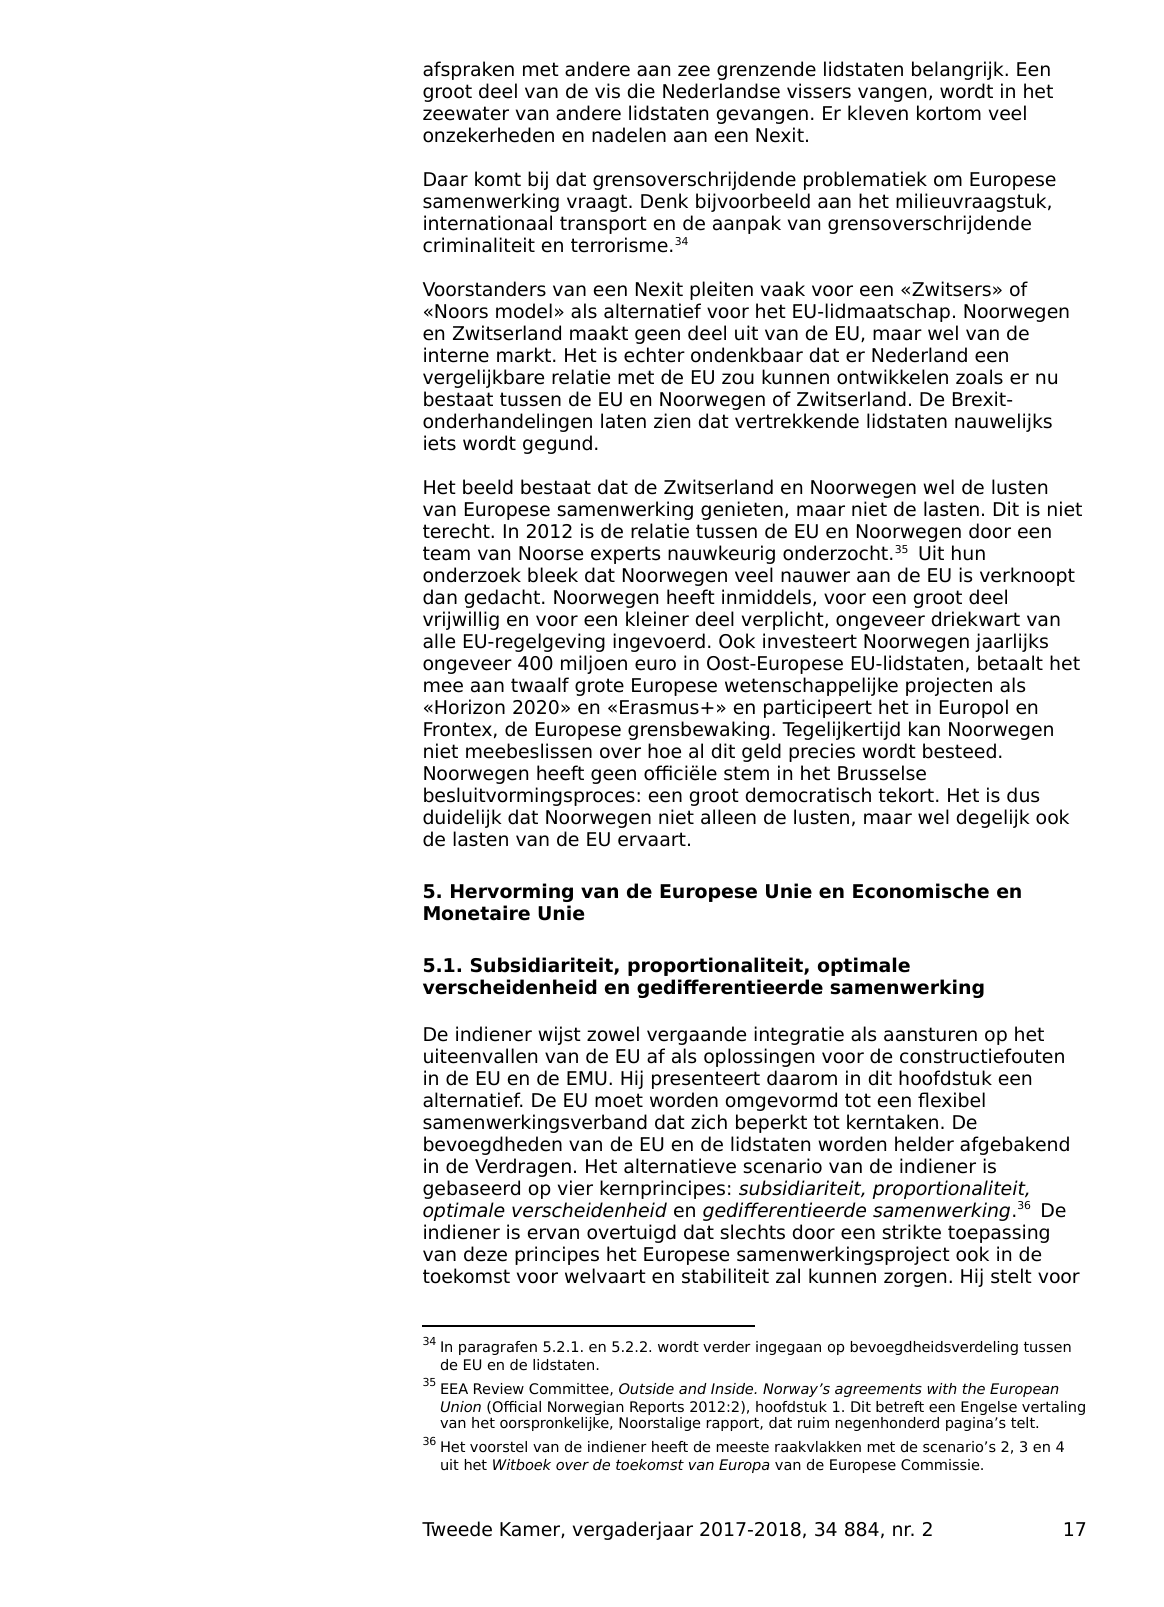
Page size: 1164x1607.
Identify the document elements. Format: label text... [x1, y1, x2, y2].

text afspraken met andere aan zee grenzende lidstaten belangrijk. Een groot deel van de vis die Nederlandse vissers vangen, wordt in het zeewater van andere lidstaten gevangen. Er kleven kortom veel onzekerheden en nadelen aan een Nexit. [422, 59, 1087, 147]
text Het voorstel van de indiener heeft de meeste raakvlakken met de scenario’s 2, 3 en 4 uit het Witboek over de toekomst van Europa van de Europese Commissie. [422, 1435, 1087, 1474]
text Voorstanders van een Nexit pleiten vaak voor een «Zwitsers» of «Noors model» als alternatief voor het EU-lidmaatschap. Noorwegen en Zwitserland maakt geen deel uit van de EU, maar wel van de interne markt. Het is echter ondenkbaar dat er Nederland een vergelijkbare relatie met de EU zou kunnen ontwikkelen zoals er nu bestaat tussen de EU en Noorwegen of Zwitserland. De Brexit-onderhandelingen laten zien dat vertrekkende lidstaten nauwelijks iets wordt gegund. [422, 279, 1087, 455]
subtitle 5. Hervorming van de Europese Unie en Economische en Monetaire Unie [422, 881, 1087, 925]
text De indiener wijst zowel vergaande integratie als aansturen op het uiteenvallen van de EU af als oplossingen voor de constructiefouten in de EU en de EMU. Hij presenteert daarom in dit hoofdstuk een alternatief. De EU moet worden omgevormd tot een flexibel samenwerkingsverband dat zich beperkt tot kerntaken. De bevoegdheden van de EU en de lidstaten worden helder afgebakend in de Verdragen. Het alternatieve scenario van de indiener is gebaseerd op vier kernprincipes: subsidiariteit, proportionaliteit, optimale verscheidenheid en gedifferentieerde samenwerking. De indiener is ervan overtuigd dat slechts door een strikte toepassing van deze principes het Europese samenwerkingsproject ook in de toekomst voor welvaart en stabiliteit zal kunnen zorgen. Hij stelt voor [422, 1024, 1087, 1288]
text EEA Review Committee, Outside and Inside. Norway’s agreements with the European Union (Official Norwegian Reports 2012:2), hoofdstuk 1. Dit betreft een Engelse vertaling van het oorspronkelijke, Noorstalige rapport, dat ruim negenhonderd pagina’s telt. [422, 1377, 1087, 1432]
text In paragrafen 5.2.1. en 5.2.2. wordt verder ingegaan op bevoegdheidsverdeling tussen de EU en de lidstaten. [422, 1335, 1087, 1374]
subtitle 5.1. Subsidiariteit, proportionaliteit, optimale verscheidenheid en gedifferentieerde samenwerking [422, 955, 1087, 999]
text Daar komt bij dat grensoverschrijdende problematiek om Europese samenwerking vraagt. Denk bijvoorbeeld aan het milieuvraagstuk, internationaal transport en de aanpak van grensoverschrijdende criminaliteit en terrorisme. [422, 169, 1087, 257]
text Het beeld bestaat dat de Zwitserland en Noorwegen wel de lusten van Europese samenwerking genieten, maar niet de lasten. Dit is niet terecht. In 2012 is de relatie tussen de EU en Noorwegen door een team van Noorse experts nauwkeurig onderzocht. Uit hun onderzoek bleek dat Noorwegen veel nauwer aan de EU is verknoopt dan gedacht. Noorwegen heeft inmiddels, voor een groot deel vrijwillig en voor een kleiner deel verplicht, ongeveer driekwart van alle EU-regelgeving ingevoerd. Ook investeert Noorwegen jaarlijks ongeveer 400 miljoen euro in Oost-Europese EU-lidstaten, betaalt het mee aan twaalf grote Europese wetenschappelijke projecten als «Horizon 2020» en «Erasmus+» en participeert het in Europol en Frontex, de Europese grensbewaking. Tegelijkertijd kan Noorwegen niet meebeslissen over hoe al dit geld precies wordt besteed. Noorwegen heeft geen officiële stem in het Brusselse besluitvormingsproces: een groot democratisch tekort. Het is dus duidelijk dat Noorwegen niet alleen de lusten, maar wel degelijk ook de lasten van de EU ervaart. [422, 477, 1087, 851]
